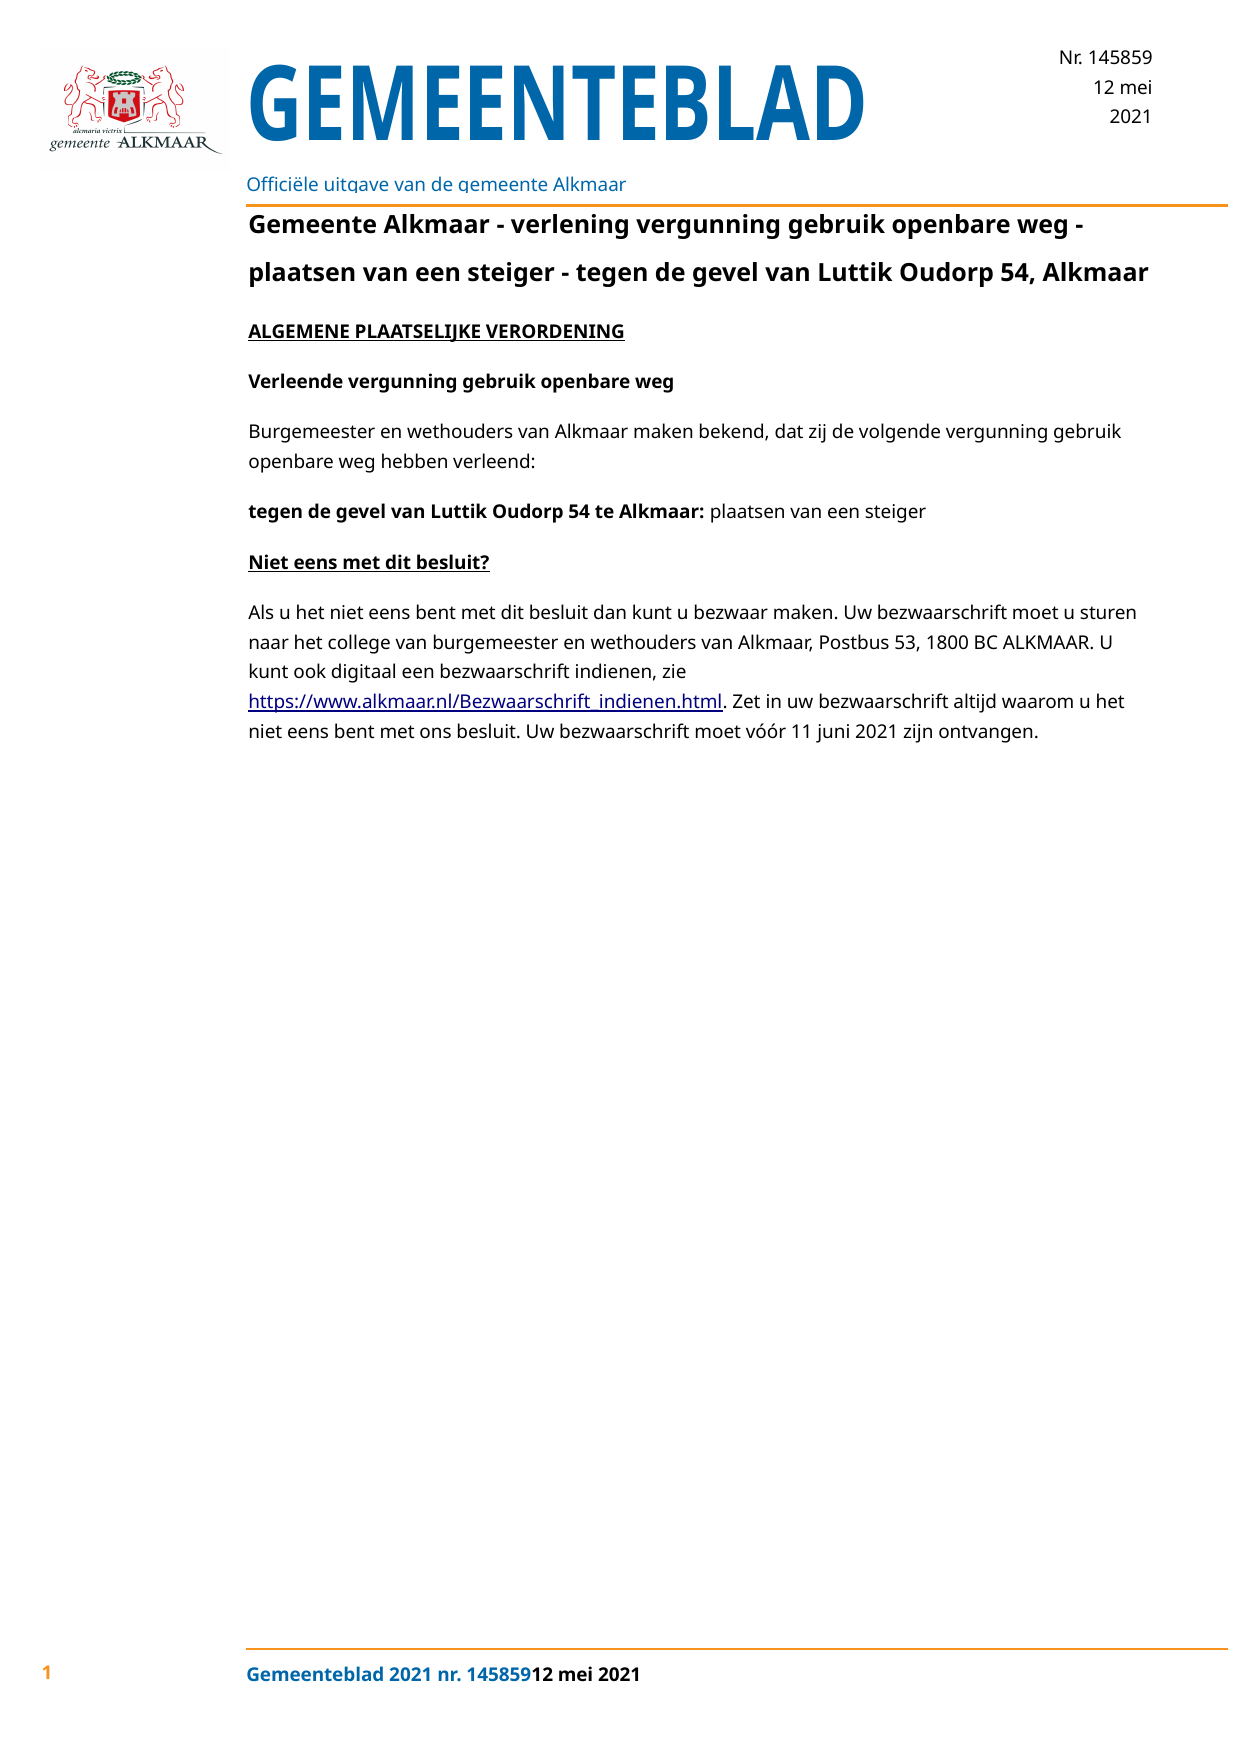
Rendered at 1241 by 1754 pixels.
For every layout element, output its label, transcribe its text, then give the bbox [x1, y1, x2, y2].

text Niet eens met dit besluit? [248, 549, 1152, 575]
text Als u het niet eens bent met dit besluit dan kunt u bezwaar maken. Uw bezwaarschrift moet u sturen naar het college van burgemeester en wethouders van Alkmaar, Postbus 53, 1800 BC ALKMAAR. U kunt ook digitaal een bezwaarschrift indienen, zie https://www.alkmaar.nl/Bezwaarschrift_indienen.html. Zet in uw bezwaarschrift altijd waarom u het niet eens bent met ons besluit. Uw bezwaarschrift moet vóór 11 juni 2021 zijn ontvangen. [248, 599, 1152, 744]
text tegen de gevel van Luttik Oudorp 54 te Alkmaar: plaatsen van een steiger [248, 499, 1152, 524]
text Gemeente Alkmaar - verlening vergunning gebruik openbare weg - plaatsen van een steiger - tegen de gevel van Luttik Oudorp 54, Alkmaar [248, 207, 1152, 288]
text Burgemeester en wethouders van Alkmaar maken bekend, dat zij de volgende vergunning gebruik openbare weg hebben verleend: [248, 419, 1152, 474]
picture [41, 47, 231, 172]
text Verleende vergunning gebruik openbare weg [248, 368, 1152, 394]
text ALGEMENE PLAATSELIJKE VERORDENING [248, 318, 1152, 344]
